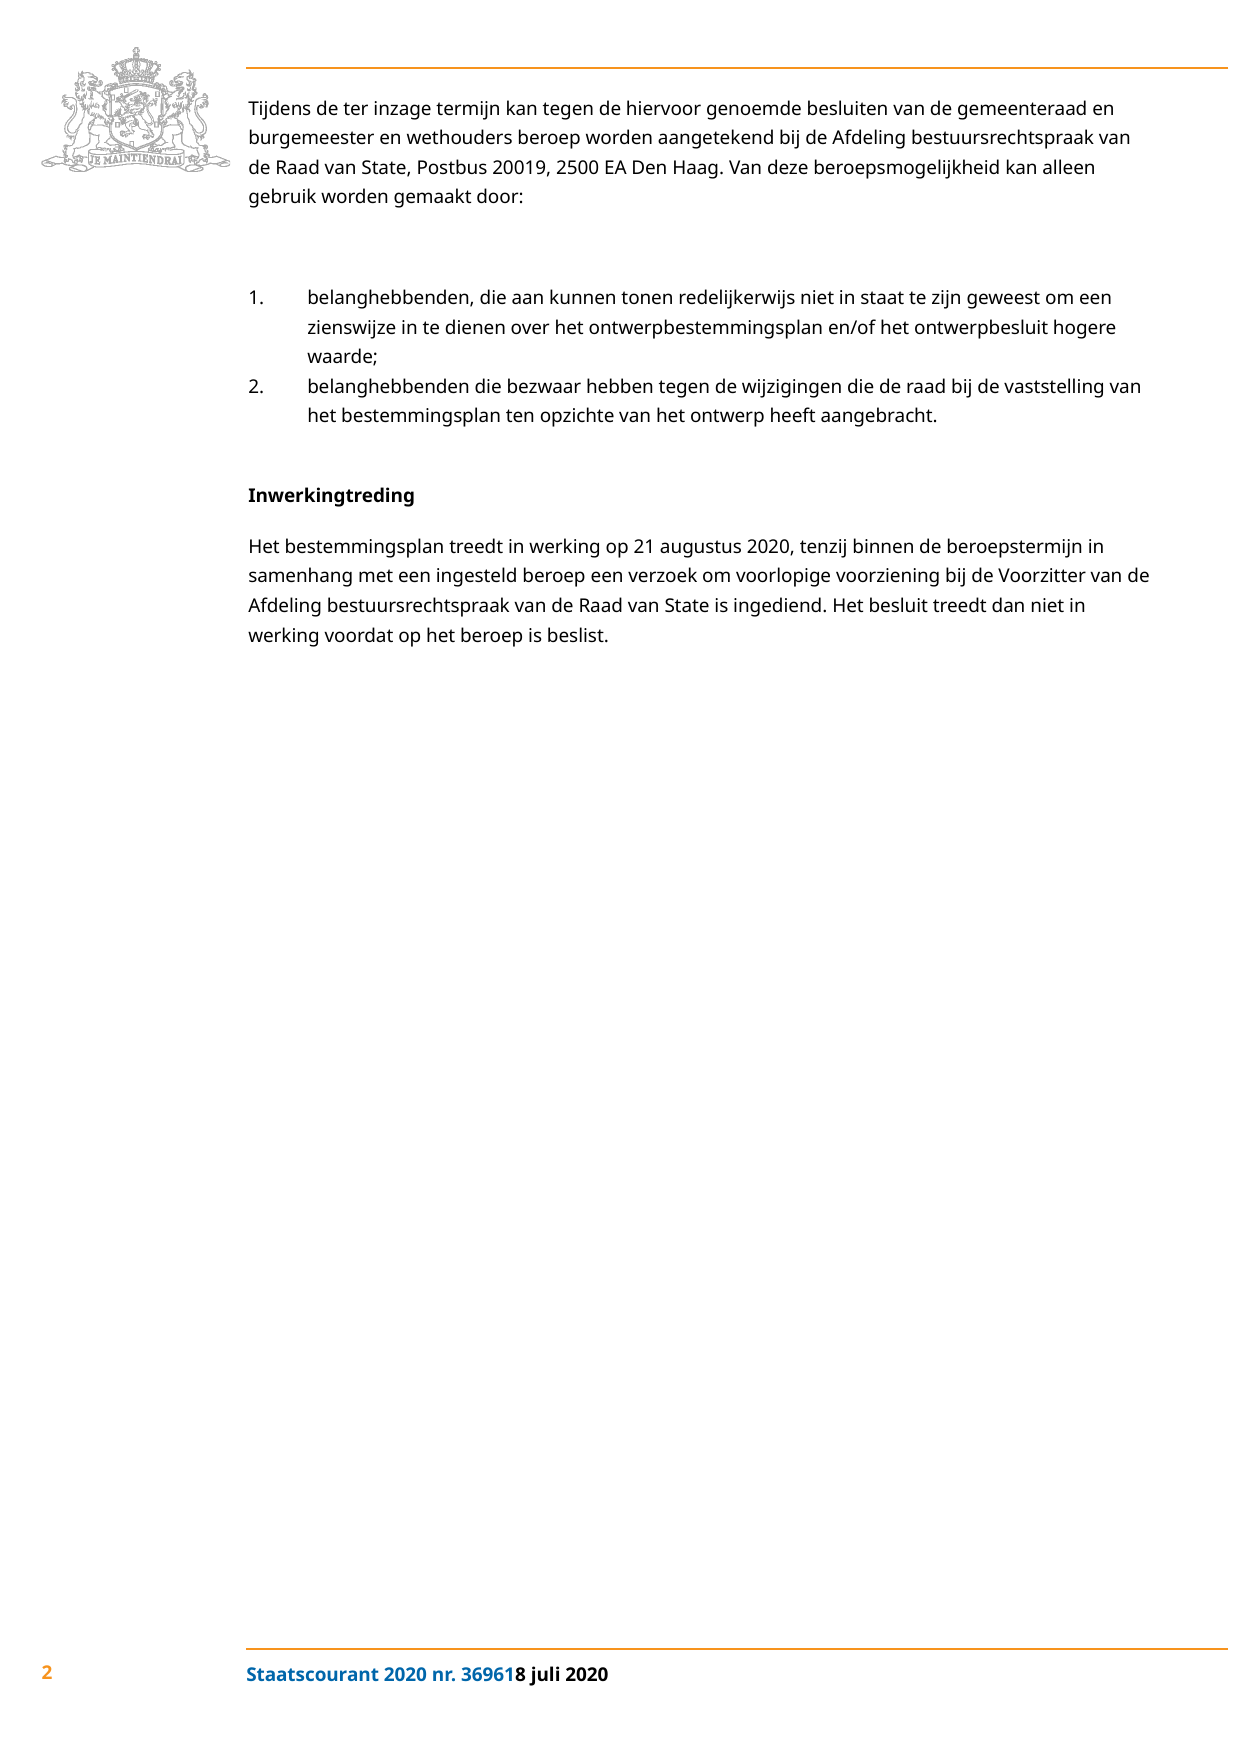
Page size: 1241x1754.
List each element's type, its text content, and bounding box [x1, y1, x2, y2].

text Inwerkingtreding [248, 483, 1152, 508]
list belanghebbenden die bezwaar hebben tegen de wijzigingen die de raad bij de vaststelling van het bestemmingsplan ten opzichte van het ontwerp heeft aangebracht. [248, 373, 1152, 428]
picture [41, 47, 231, 172]
text Tijdens de ter inzage termijn kan tegen de hiervoor genoemde besluiten van de gemeenteraad en burgemeester en wethouders beroep worden aangetekend bij de Afdeling bestuursrechtspraak van de Raad van State, Postbus 20019, 2500 EA Den Haag. Van deze beroepsmogelijkheid kan alleen gebruik worden gemaakt door: [248, 95, 1152, 209]
list belanghebbenden, die aan kunnen tonen redelijkerwijs niet in staat te zijn geweest om een zienswijze in te dienen over het ontwerpbestemmingsplan en/of het ontwerpbesluit hogere waarde; [248, 284, 1152, 369]
text Het bestemmingsplan treedt in werking op 21 augustus 2020, tenzij binnen de beroepstermijn in samenhang met een ingesteld beroep een verzoek om voorlopige voorziening bij de Voorzitter van de Afdeling bestuursrechtspraak van de Raad van State is ingediend. Het besluit treedt dan niet in werking voordat op het beroep is beslist. [248, 533, 1152, 648]
